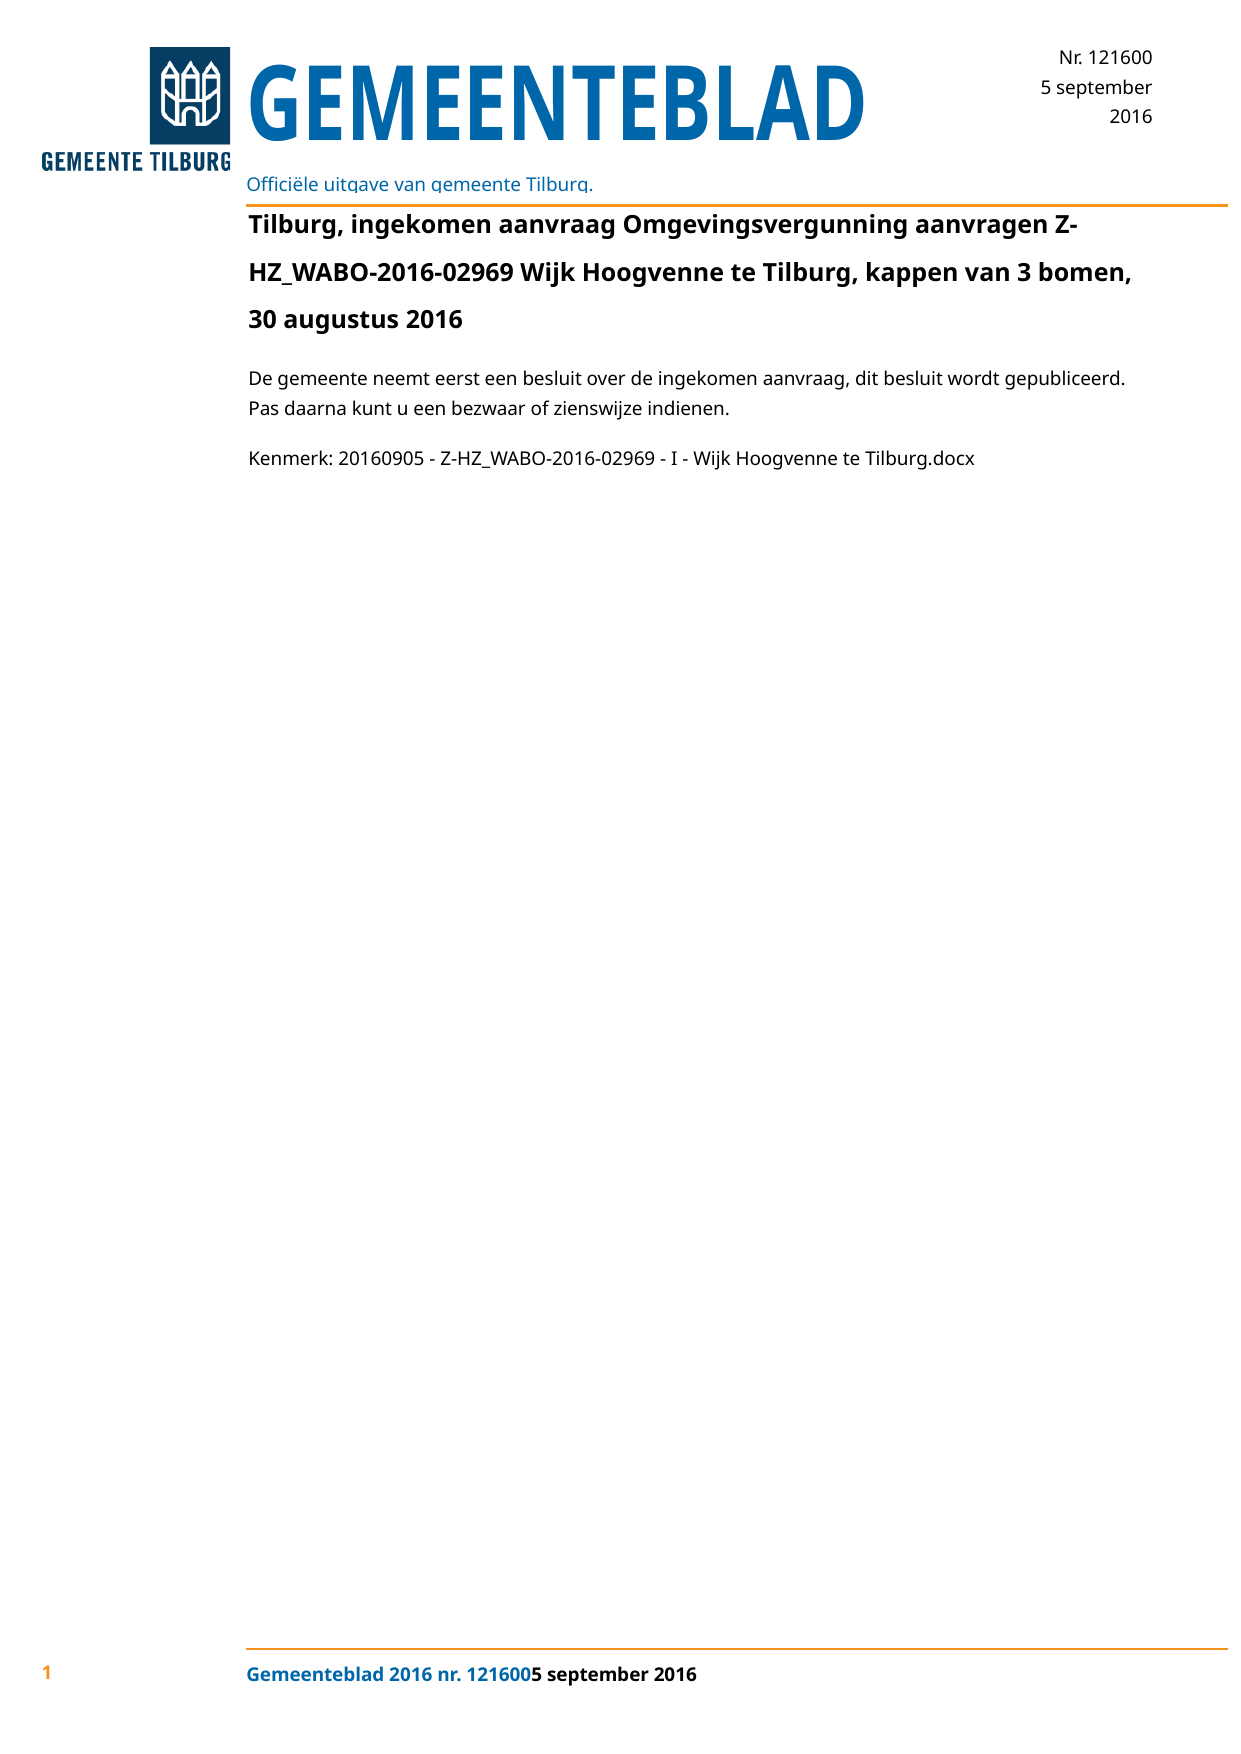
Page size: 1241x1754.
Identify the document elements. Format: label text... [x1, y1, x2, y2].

picture [41, 47, 231, 172]
text De gemeente neemt eerst een besluit over de ingekomen aanvraag, dit besluit wordt gepubliceerd. Pas daarna kunt u een bezwaar of zienswijze indienen. [248, 366, 1152, 421]
text Tilburg, ingekomen aanvraag Omgevingsvergunning aanvragen Z-HZ_WABO-2016-02969 Wijk Hoogvenne te Tilburg, kappen van 3 bomen, 30 augustus 2016 [248, 207, 1152, 336]
text Kenmerk: 20160905 - Z-HZ_WABO-2016-02969 - I - Wijk Hoogvenne te Tilburg.docx [248, 446, 1152, 471]
